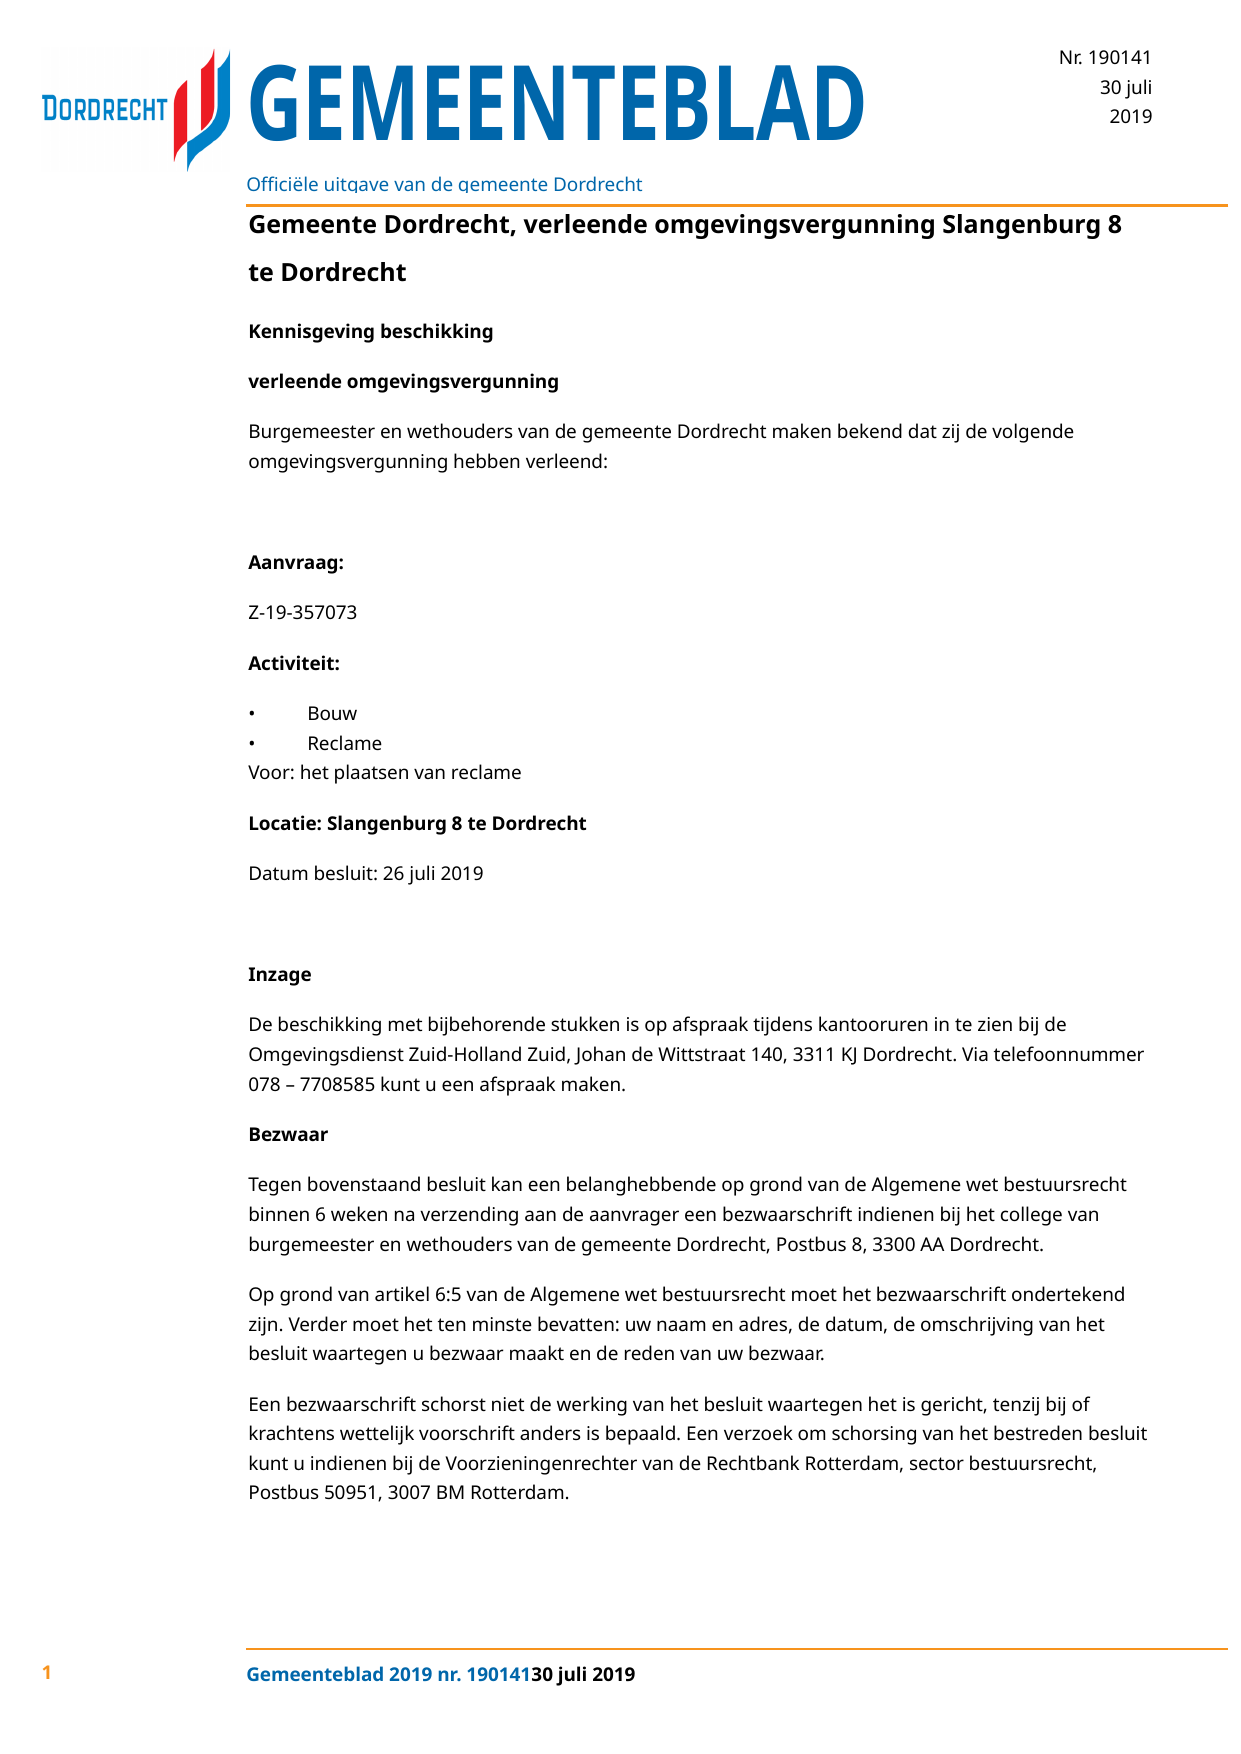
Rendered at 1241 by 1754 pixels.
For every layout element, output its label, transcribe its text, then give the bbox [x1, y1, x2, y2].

text Aanvraag: [248, 549, 1152, 575]
picture [41, 47, 231, 172]
text Activiteit: [248, 650, 1152, 676]
text Burgemeester en wethouders van de gemeente Dordrecht maken bekend dat zij de volgende omgevingsvergunning hebben verleend: [248, 419, 1152, 474]
list Reclame [248, 730, 1152, 756]
text Bezwaar [248, 1121, 1152, 1147]
text verleende omgevingsvergunning [248, 368, 1152, 394]
text Gemeente Dordrecht, verleende omgevingsvergunning Slangenburg 8 te Dordrecht [248, 207, 1152, 288]
text Datum besluit: 26 juli 2019 [248, 860, 1152, 886]
text Voor: het plaatsen van reclame [248, 759, 1152, 785]
text Kennisgeving beschikking [248, 318, 1152, 344]
text Op grond van artikel 6:5 van de Algemene wet bestuursrecht moet het bezwaarschrift ondertekend zijn. Verder moet het ten minste bevatten: uw naam en adres, de datum, de omschrijving van het besluit waartegen u bezwaar maakt en de reden van uw bezwaar. [248, 1281, 1152, 1366]
text Tegen bovenstaand besluit kan een belanghebbende op grond van de Algemene wet bestuursrecht binnen 6 weken na verzending aan de aanvrager een bezwaarschrift indienen bij het college van burgemeester en wethouders van de gemeente Dordrecht, Postbus 8, 3300 AA Dordrecht. [248, 1172, 1152, 1257]
list Bouw [248, 700, 1152, 726]
text Locatie: Slangenburg 8 te Dordrecht [248, 810, 1152, 836]
text De beschikking met bijbehorende stukken is op afspraak tijdens kantooruren in te zien bij de Omgevingsdienst Zuid-Holland Zuid, Johan de Wittstraat 140, 3311 KJ Dordrecht. Via telefoonnummer 078 – 7708585 kunt u een afspraak maken. [248, 1012, 1152, 1097]
text Inzage [248, 961, 1152, 987]
text Een bezwaarschrift schorst niet de werking van het besluit waartegen het is gericht, tenzij bij of krachtens wettelijk voorschrift anders is bepaald. Een verzoek om schorsing van het bestreden besluit kunt u indienen bij de Voorzieningenrechter van de Rechtbank Rotterdam, sector bestuursrecht, Postbus 50951, 3007 BM Rotterdam. [248, 1391, 1152, 1505]
text Z-19-357073 [248, 599, 1152, 625]
